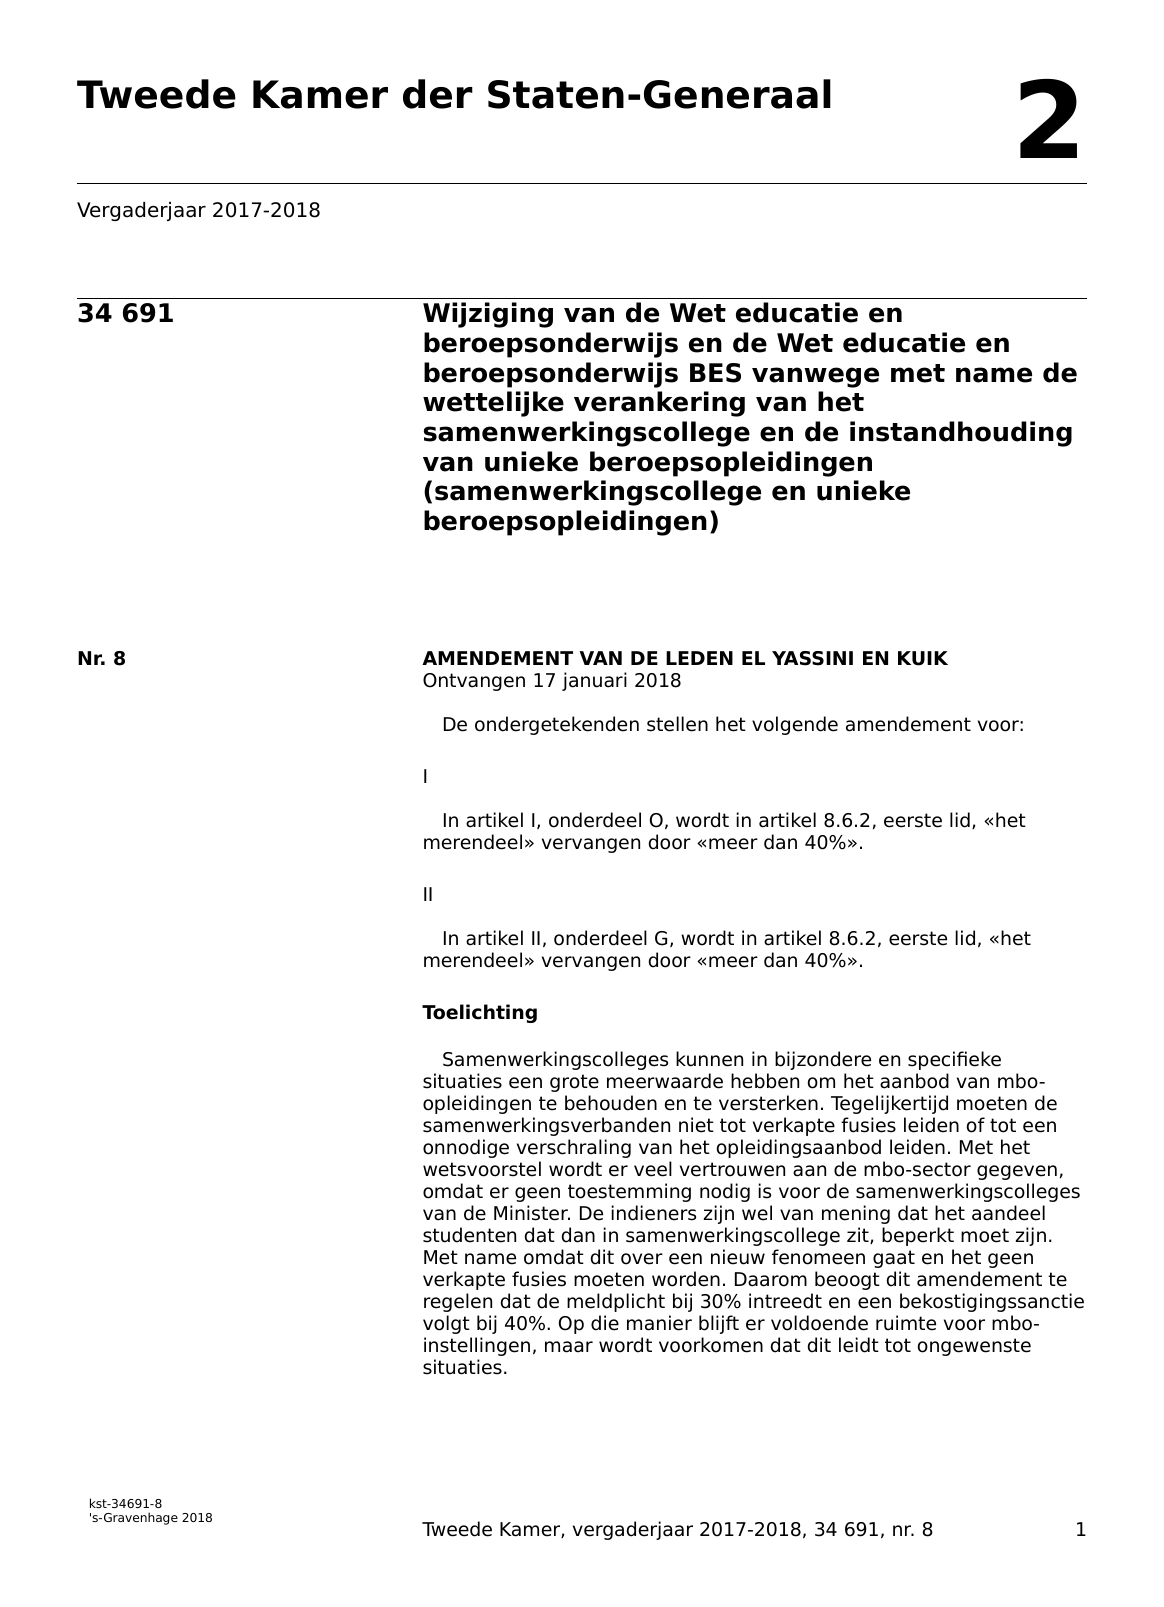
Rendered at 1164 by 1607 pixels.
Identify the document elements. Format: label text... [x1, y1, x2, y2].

text 's-Gravenhage 2018 [88, 1511, 323, 1525]
text In artikel I, onderdeel O, wordt in artikel 8.6.2, eerste lid, «het merendeel» vervangen door «meer dan 40%». [422, 810, 1087, 854]
text Ontvangen 17 januari 2018 [422, 669, 1087, 691]
subtitle Nr. 8 AMENDEMENT VAN DE LEDEN EL YASSINI EN KUIK [77, 647, 1087, 669]
subtitle II [422, 884, 1087, 906]
subtitle Toelichting [422, 1002, 1087, 1024]
table_header 2 [886, 59, 1087, 183]
subtitle 34 691 Wijziging van de Wet educatie en beroepsonderwijs en de Wet educatie en beroepsonderwijs BES vanwege met name de wettelijke verankering van het samenwerkingscollege en de instandhouding van unieke beroepsopleidingen (samenwerkingscollege en unieke beroepsopleidingen) [77, 299, 1087, 536]
text De ondergetekenden stellen het volgende amendement voor: [422, 714, 1087, 736]
table_header Tweede Kamer der Staten-Generaal [77, 59, 886, 183]
text In artikel II, onderdeel G, wordt in artikel 8.6.2, eerste lid, «het merendeel» vervangen door «meer dan 40%». [422, 928, 1087, 972]
text Samenwerkingscolleges kunnen in bijzondere en specifieke situaties een grote meerwaarde hebben om het aanbod van mbo-opleidingen te behouden en te versterken. Tegelijkertijd moeten de samenwerkingsverbanden niet tot verkapte fusies leiden of tot een onnodige verschraling van het opleidingsaanbod leiden. Met het wetsvoorstel wordt er veel vertrouwen aan de mbo-sector gegeven, omdat er geen toestemming nodig is voor de samenwerkingscolleges van de Minister. De indieners zijn wel van mening dat het aandeel studenten dat dan in samenwerkingscollege zit, beperkt moet zijn. Met name omdat dit over een nieuw fenomeen gaat en het geen verkapte fusies moeten worden. Daarom beoogt dit amendement te regelen dat de meldplicht bij 30% intreedt en een bekostigingssanctie volgt bij 40%. Op die manier blijft er voldoende ruimte voor mbo-instellingen, maar wordt voorkomen dat dit leidt tot ongewenste situaties. [422, 1049, 1087, 1378]
table_cell Vergaderjaar 2017-2018 [77, 184, 1087, 298]
subtitle I [422, 766, 1087, 788]
text kst-34691-8 [88, 1497, 323, 1511]
